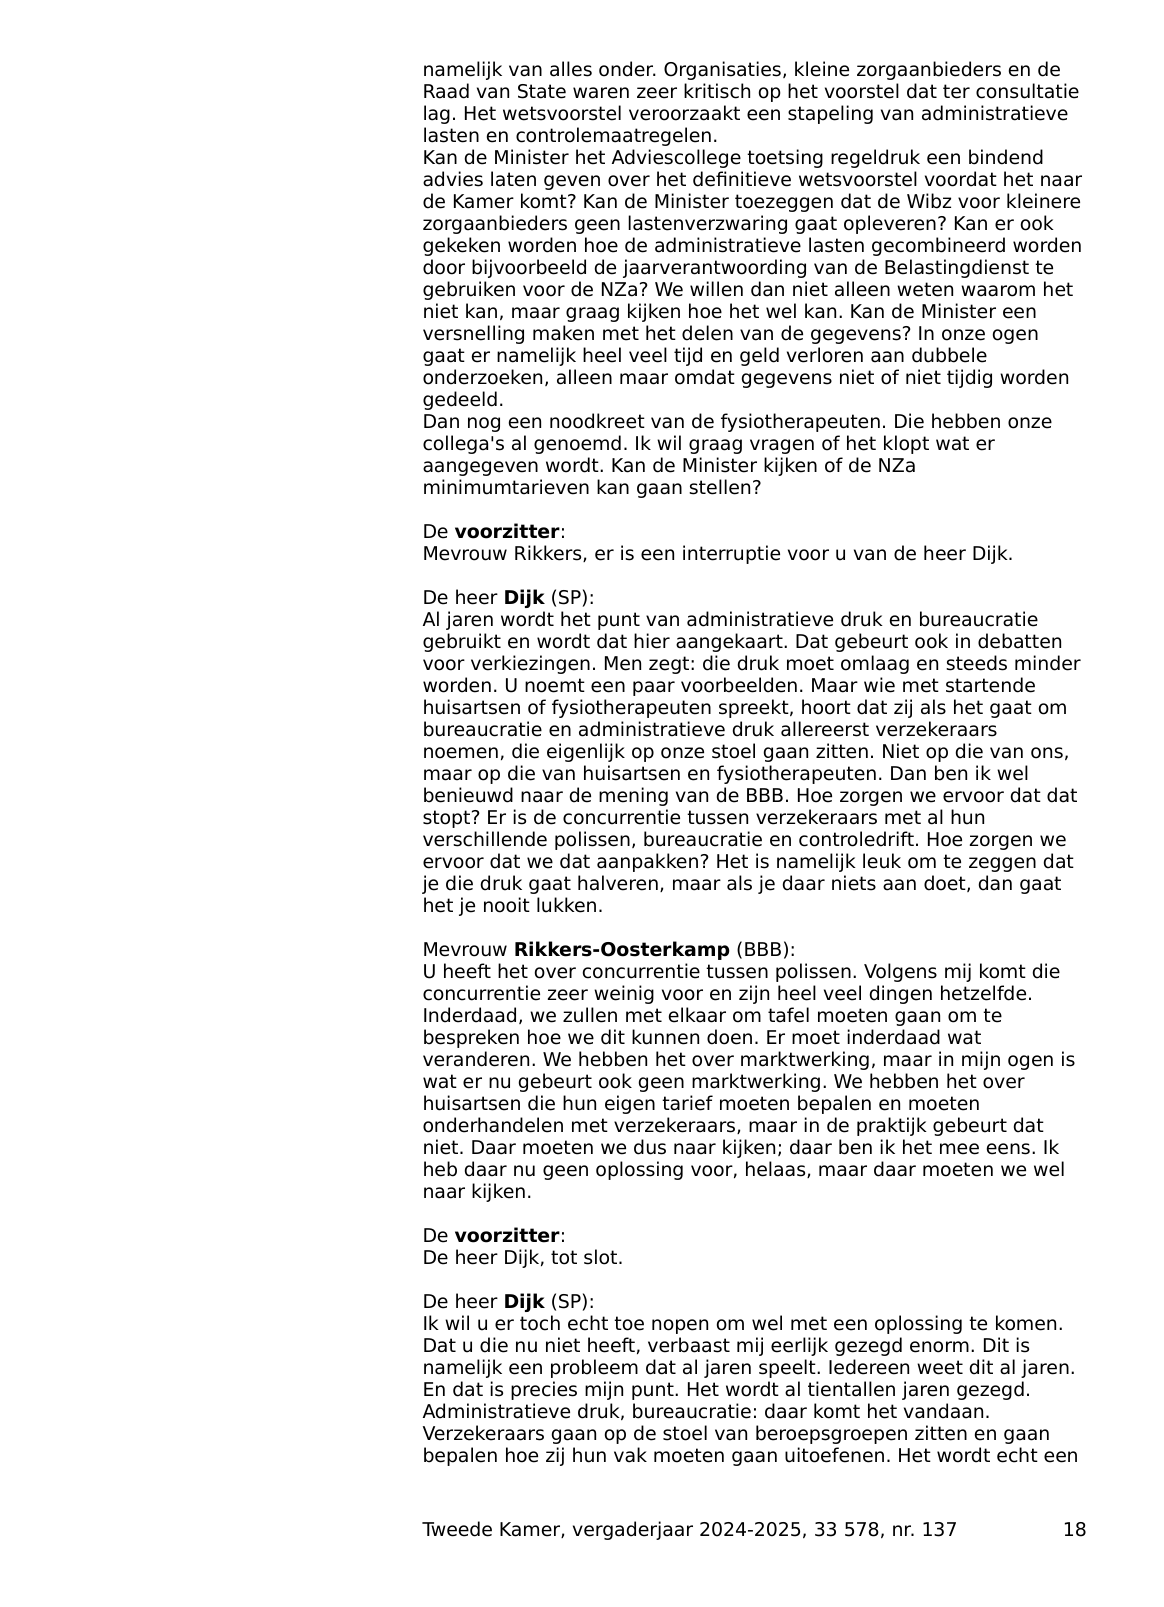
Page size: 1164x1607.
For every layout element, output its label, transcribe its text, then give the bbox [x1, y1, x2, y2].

text De heer Dijk (SP): [422, 1291, 1087, 1313]
text De heer Dijk (SP): [422, 587, 1087, 609]
text namelijk van alles onder. Organisaties, kleine zorgaanbieders en de Raad van State waren zeer kritisch op het voorstel dat ter consultatie lag. Het wetsvoorstel veroorzaakt een stapeling van administratieve lasten en controlemaatregelen. [422, 59, 1087, 147]
text Al jaren wordt het punt van administratieve druk en bureaucratie gebruikt en wordt dat hier aangekaart. Dat gebeurt ook in debatten voor verkiezingen. Men zegt: die druk moet omlaag en steeds minder worden. U noemt een paar voorbeelden. Maar wie met startende huisartsen of fysiotherapeuten spreekt, hoort dat zij als het gaat om bureaucratie en administratieve druk allereerst verzekeraars noemen, die eigenlijk op onze stoel gaan zitten. Niet op die van ons, maar op die van huisartsen en fysiotherapeuten. Dan ben ik wel benieuwd naar de mening van de BBB. Hoe zorgen we ervoor dat dat stopt? Er is de concurrentie tussen verzekeraars met al hun verschillende polissen, bureaucratie en controledrift. Hoe zorgen we ervoor dat we dat aanpakken? Het is namelijk leuk om te zeggen dat je die druk gaat halveren, maar als je daar niets aan doet, dan gaat het je nooit lukken. [422, 609, 1087, 917]
text De voorzitter: [422, 1225, 1087, 1247]
text Mevrouw Rikkers-Oosterkamp (BBB): [422, 939, 1087, 961]
text Kan de Minister het Adviescollege toetsing regeldruk een bindend advies laten geven over het definitieve wetsvoorstel voordat het naar de Kamer komt? Kan de Minister toezeggen dat de Wibz voor kleinere zorgaanbieders geen lastenverzwaring gaat opleveren? Kan er ook gekeken worden hoe de administratieve lasten gecombineerd worden door bijvoorbeeld de jaarverantwoording van de Belastingdienst te gebruiken voor de NZa? We willen dan niet alleen weten waarom het niet kan, maar graag kijken hoe het wel kan. Kan de Minister een versnelling maken met het delen van de gegevens? In onze ogen gaat er namelijk heel veel tijd en geld verloren aan dubbele onderzoeken, alleen maar omdat gegevens niet of niet tijdig worden gedeeld. [422, 147, 1087, 411]
text U heeft het over concurrentie tussen polissen. Volgens mij komt die concurrentie zeer weinig voor en zijn heel veel dingen hetzelfde. Inderdaad, we zullen met elkaar om tafel moeten gaan om te bespreken hoe we dit kunnen doen. Er moet inderdaad wat veranderen. We hebben het over marktwerking, maar in mijn ogen is wat er nu gebeurt ook geen marktwerking. We hebben het over huisartsen die hun eigen tarief moeten bepalen en moeten onderhandelen met verzekeraars, maar in de praktijk gebeurt dat niet. Daar moeten we dus naar kijken; daar ben ik het mee eens. Ik heb daar nu geen oplossing voor, helaas, maar daar moeten we wel naar kijken. [422, 961, 1087, 1203]
text Mevrouw Rikkers, er is een interruptie voor u van de heer Dijk. [422, 543, 1087, 565]
text De heer Dijk, tot slot. [422, 1247, 1087, 1269]
text De voorzitter: [422, 521, 1087, 543]
text Ik wil u er toch echt toe nopen om wel met een oplossing te komen. Dat u die nu niet heeft, verbaast mij eerlijk gezegd enorm. Dit is namelijk een probleem dat al jaren speelt. Iedereen weet dit al jaren. En dat is precies mijn punt. Het wordt al tientallen jaren gezegd. Administratieve druk, bureaucratie: daar komt het vandaan. Verzekeraars gaan op de stoel van beroepsgroepen zitten en gaan bepalen hoe zij hun vak moeten gaan uitoefenen. Het wordt echt een [422, 1313, 1087, 1467]
text Dan nog een noodkreet van de fysiotherapeuten. Die hebben onze collega's al genoemd. Ik wil graag vragen of het klopt wat er aangegeven wordt. Kan de Minister kijken of de NZa minimumtarieven kan gaan stellen? [422, 411, 1087, 499]
